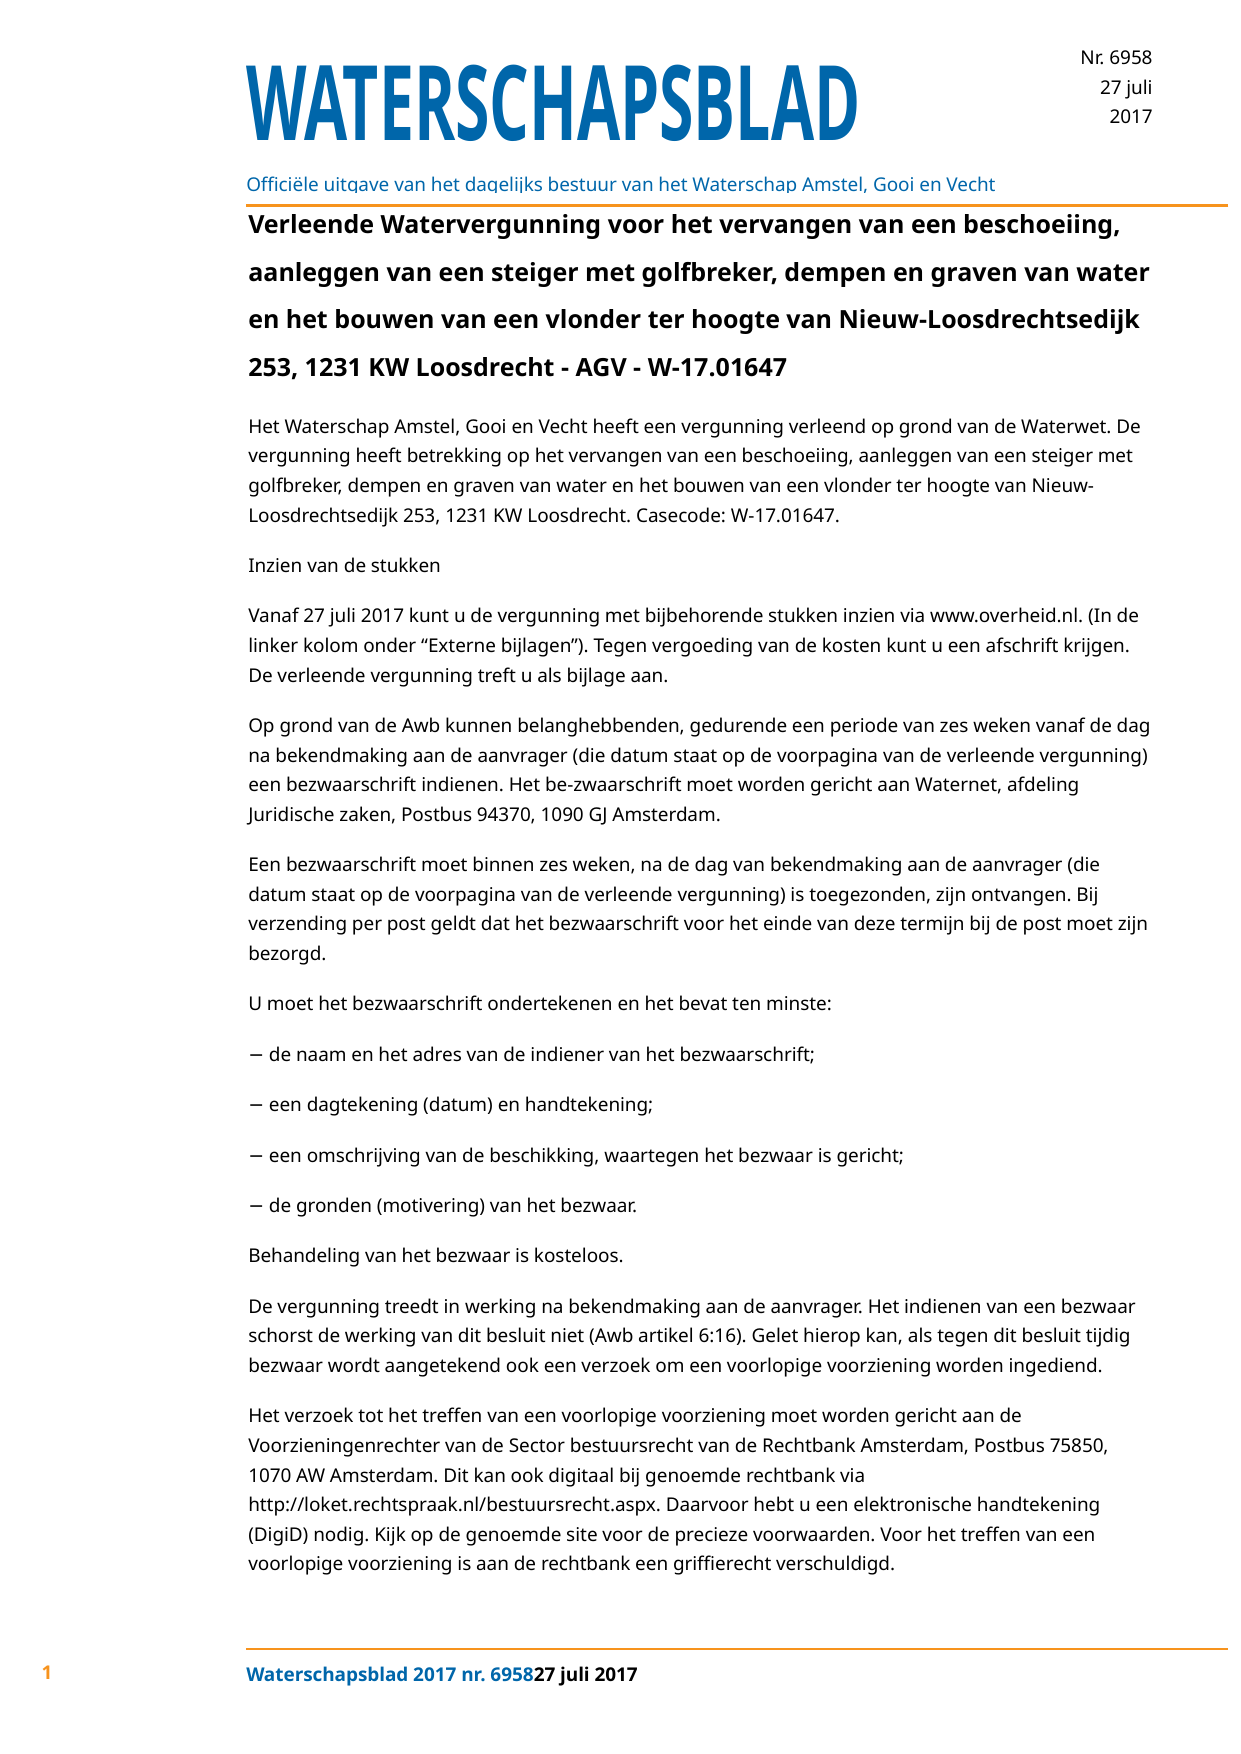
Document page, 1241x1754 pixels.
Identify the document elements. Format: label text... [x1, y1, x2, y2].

text Op grond van de Awb kunnen belanghebbenden, gedurende een periode van zes weken vanaf de dag na bekendmaking aan de aanvrager (die datum staat op de voorpagina van de verleende vergunning) een bezwaarschrift indienen. Het be-zwaarschrift moet worden gericht aan Waternet, afdeling Juridische zaken, Postbus 94370, 1090 GJ Amsterdam. [248, 712, 1152, 827]
text − een omschrijving van de beschikking, waartegen het bezwaar is gericht; [248, 1142, 1152, 1168]
text U moet het bezwaarschrift ondertekenen en het bevat ten minste: [248, 991, 1152, 1016]
text − de naam en het adres van de indiener van het bezwaarschrift; [248, 1041, 1152, 1067]
text Het Waterschap Amstel, Gooi en Vecht heeft een vergunning verleend op grond van de Waterwet. De vergunning heeft betrekking op het vervangen van een beschoeiing, aanleggen van een steiger met golfbreker, dempen en graven van water en het bouwen van een vlonder ter hoogte van Nieuw-Loosdrechtsedijk 253, 1231 KW Loosdrecht. Casecode: W-17.01647. [248, 413, 1152, 528]
text Verleende Watervergunning voor het vervangen van een beschoeiing, aanleggen van een steiger met golfbreker, dempen en graven van water en het bouwen van een vlonder ter hoogte van Nieuw-Loosdrechtsedijk 253, 1231 KW Loosdrecht - AGV - W-17.01647 [248, 207, 1152, 384]
text − een dagtekening (datum) en handtekening; [248, 1091, 1152, 1117]
text Behandeling van het bezwaar is kosteloos. [248, 1243, 1152, 1268]
text − de gronden (motivering) van het bezwaar. [248, 1192, 1152, 1218]
text Inzien van de stukken [248, 552, 1152, 578]
text Vanaf 27 juli 2017 kunt u de vergunning met bijbehorende stukken inzien via www.overheid.nl. (In de linker kolom onder “Externe bijlagen”). Tegen vergoeding van de kosten kunt u een afschrift krijgen. De verleende vergunning treft u als bijlage aan. [248, 603, 1152, 688]
text De vergunning treedt in werking na bekendmaking aan de aanvrager. Het indienen van een bezwaar schorst de werking van dit besluit niet (Awb artikel 6:16). Gelet hierop kan, als tegen dit besluit tijdig bezwaar wordt aangetekend ook een verzoek om een voorlopige voorziening worden ingediend. [248, 1293, 1152, 1378]
text Het verzoek tot het treffen van een voorlopige voorziening moet worden gericht aan de Voorzieningenrechter van de Sector bestuursrecht van de Rechtbank Amsterdam, Postbus 75850, 1070 AW Amsterdam. Dit kan ook digitaal bij genoemde rechtbank via http://loket.rechtspraak.nl/bestuursrecht.aspx. Daarvoor hebt u een elektronische handtekening (DigiD) nodig. Kijk op de genoemde site voor de precieze voorwaarden. Voor het treffen van een voorlopige voorziening is aan de rechtbank een griffierecht verschuldigd. [248, 1403, 1152, 1576]
picture [41, 47, 231, 172]
text Een bezwaarschrift moet binnen zes weken, na de dag van bekendmaking aan de aanvrager (die datum staat op de voorpagina van de verleende vergunning) is toegezonden, zijn ontvangen. Bij verzending per post geldt dat het bezwaarschrift voor het einde van deze termijn bij de post moet zijn bezorgd. [248, 851, 1152, 966]
